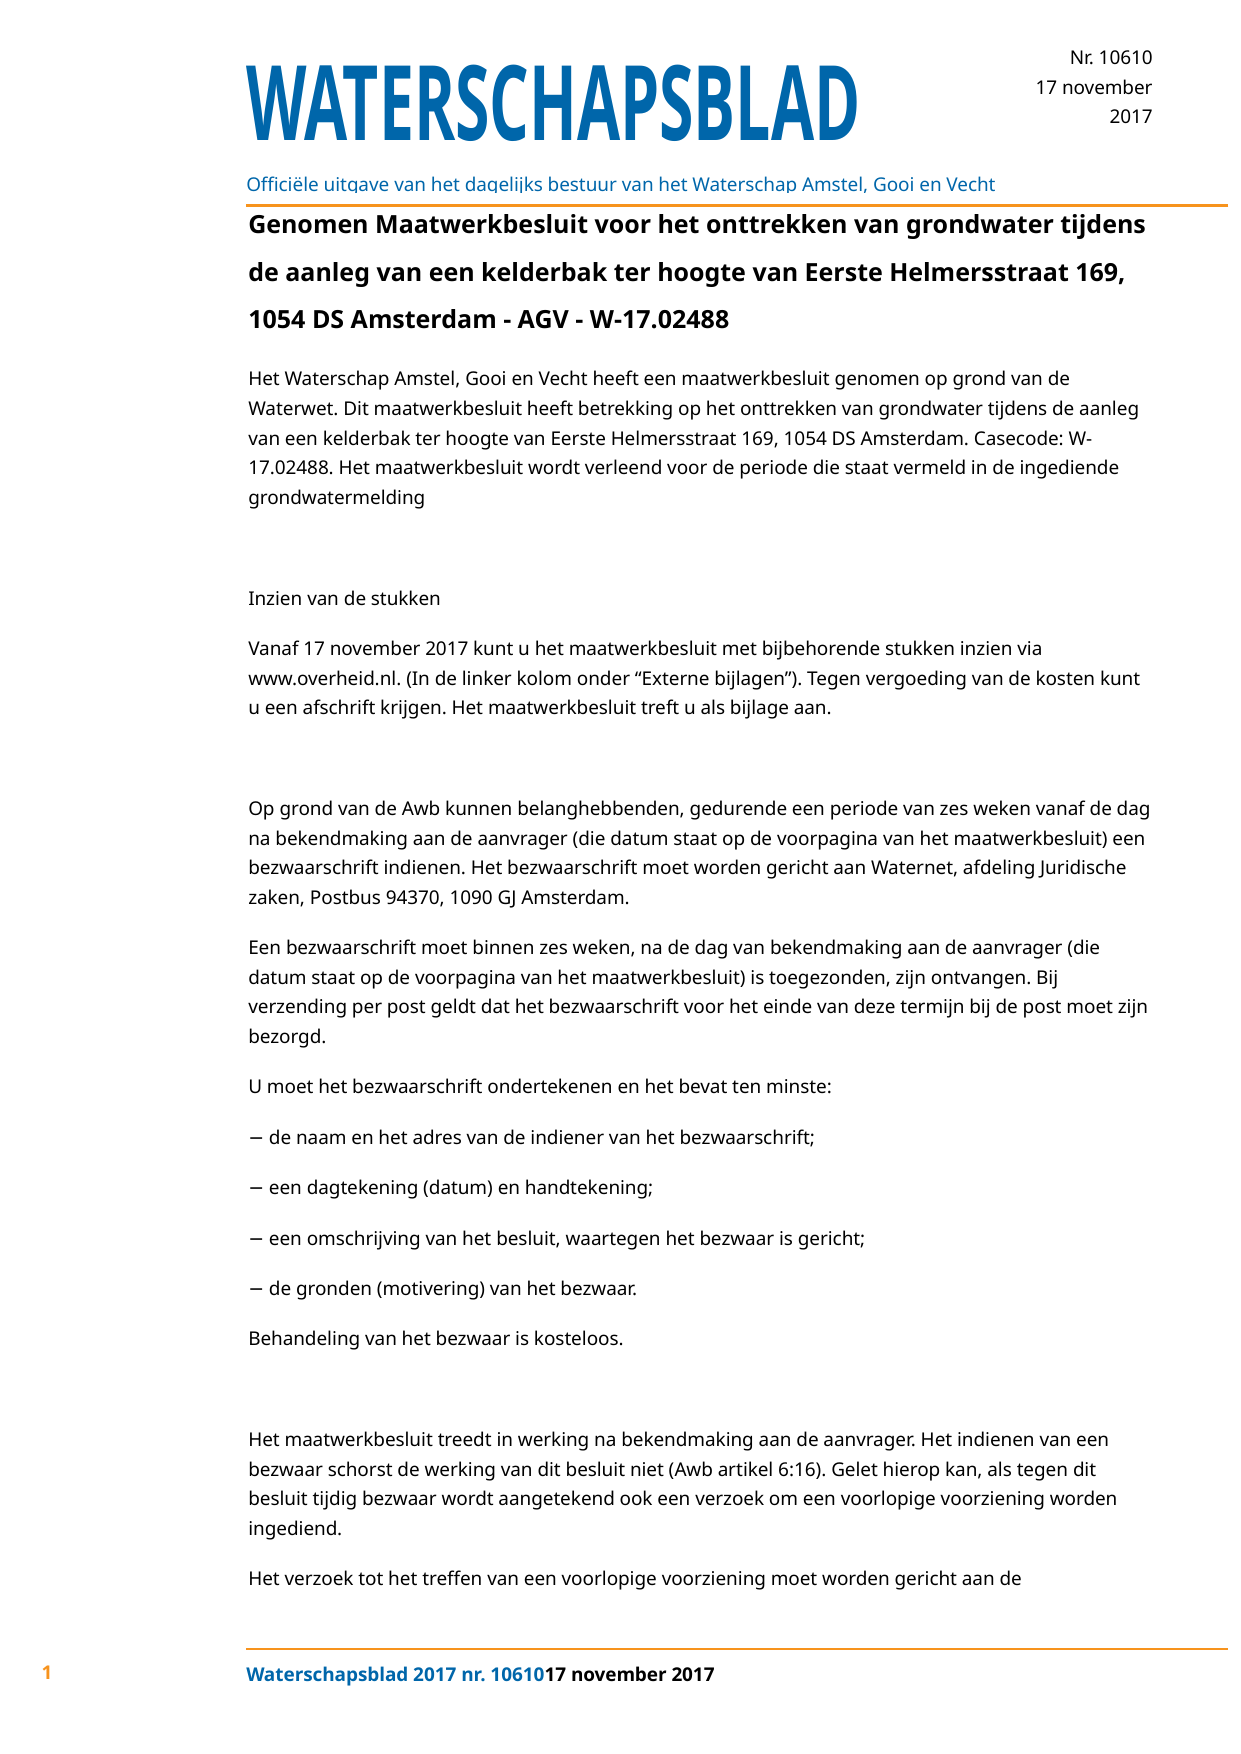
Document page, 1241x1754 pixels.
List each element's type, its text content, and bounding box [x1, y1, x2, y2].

text Het verzoek tot het treffen van een voorlopige voorziening moet worden gericht aan de [248, 1566, 1152, 1591]
text Het maatwerkbesluit treedt in werking na bekendmaking aan de aanvrager. Het indienen van een bezwaar schorst de werking van dit besluit niet (Awb artikel 6:16). Gelet hierop kan, als tegen dit besluit tijdig bezwaar wordt aangetekend ook een verzoek om een voorlopige voorziening worden ingediend. [248, 1426, 1152, 1541]
picture [41, 47, 231, 172]
text − een omschrijving van het besluit, waartegen het bezwaar is gericht; [248, 1225, 1152, 1250]
text − de gronden (motivering) van het bezwaar. [248, 1275, 1152, 1301]
text Genomen Maatwerkbesluit voor het onttrekken van grondwater tijdens de aanleg van een kelderbak ter hoogte van Eerste Helmersstraat 169, 1054 DS Amsterdam - AGV - W-17.02488 [248, 207, 1152, 336]
text − de naam en het adres van de indiener van het bezwaarschrift; [248, 1124, 1152, 1149]
text Op grond van de Awb kunnen belanghebbenden, gedurende een periode van zes weken vanaf de dag na bekendmaking aan de aanvrager (die datum staat op de voorpagina van het maatwerkbesluit) een bezwaarschrift indienen. Het bezwaarschrift moet worden gericht aan Waternet, afdeling Juridische zaken, Postbus 94370, 1090 GJ Amsterdam. [248, 795, 1152, 909]
text Behandeling van het bezwaar is kosteloos. [248, 1326, 1152, 1351]
text Het Waterschap Amstel, Gooi en Vecht heeft een maatwerkbesluit genomen op grond van de Waterwet. Dit maatwerkbesluit heeft betrekking op het onttrekken van grondwater tijdens de aanleg van een kelderbak ter hoogte van Eerste Helmersstraat 169, 1054 DS Amsterdam. Casecode: W-17.02488. Het maatwerkbesluit wordt verleend voor de periode die staat vermeld in de ingediende grondwatermelding [248, 366, 1152, 509]
text Inzien van de stukken [248, 585, 1152, 610]
text − een dagtekening (datum) en handtekening; [248, 1174, 1152, 1200]
text U moet het bezwaarschrift ondertekenen en het bevat ten minste: [248, 1073, 1152, 1099]
text Een bezwaarschrift moet binnen zes weken, na de dag van bekendmaking aan de aanvrager (die datum staat op de voorpagina van het maatwerkbesluit) is toegezonden, zijn ontvangen. Bij verzending per post geldt dat het bezwaarschrift voor het einde van deze termijn bij de post moet zijn bezorgd. [248, 934, 1152, 1049]
text Vanaf 17 november 2017 kunt u het maatwerkbesluit met bijbehorende stukken inzien via www.overheid.nl. (In de linker kolom onder “Externe bijlagen”). Tegen vergoeding van de kosten kunt u een afschrift krijgen. Het maatwerkbesluit treft u als bijlage aan. [248, 635, 1152, 720]
